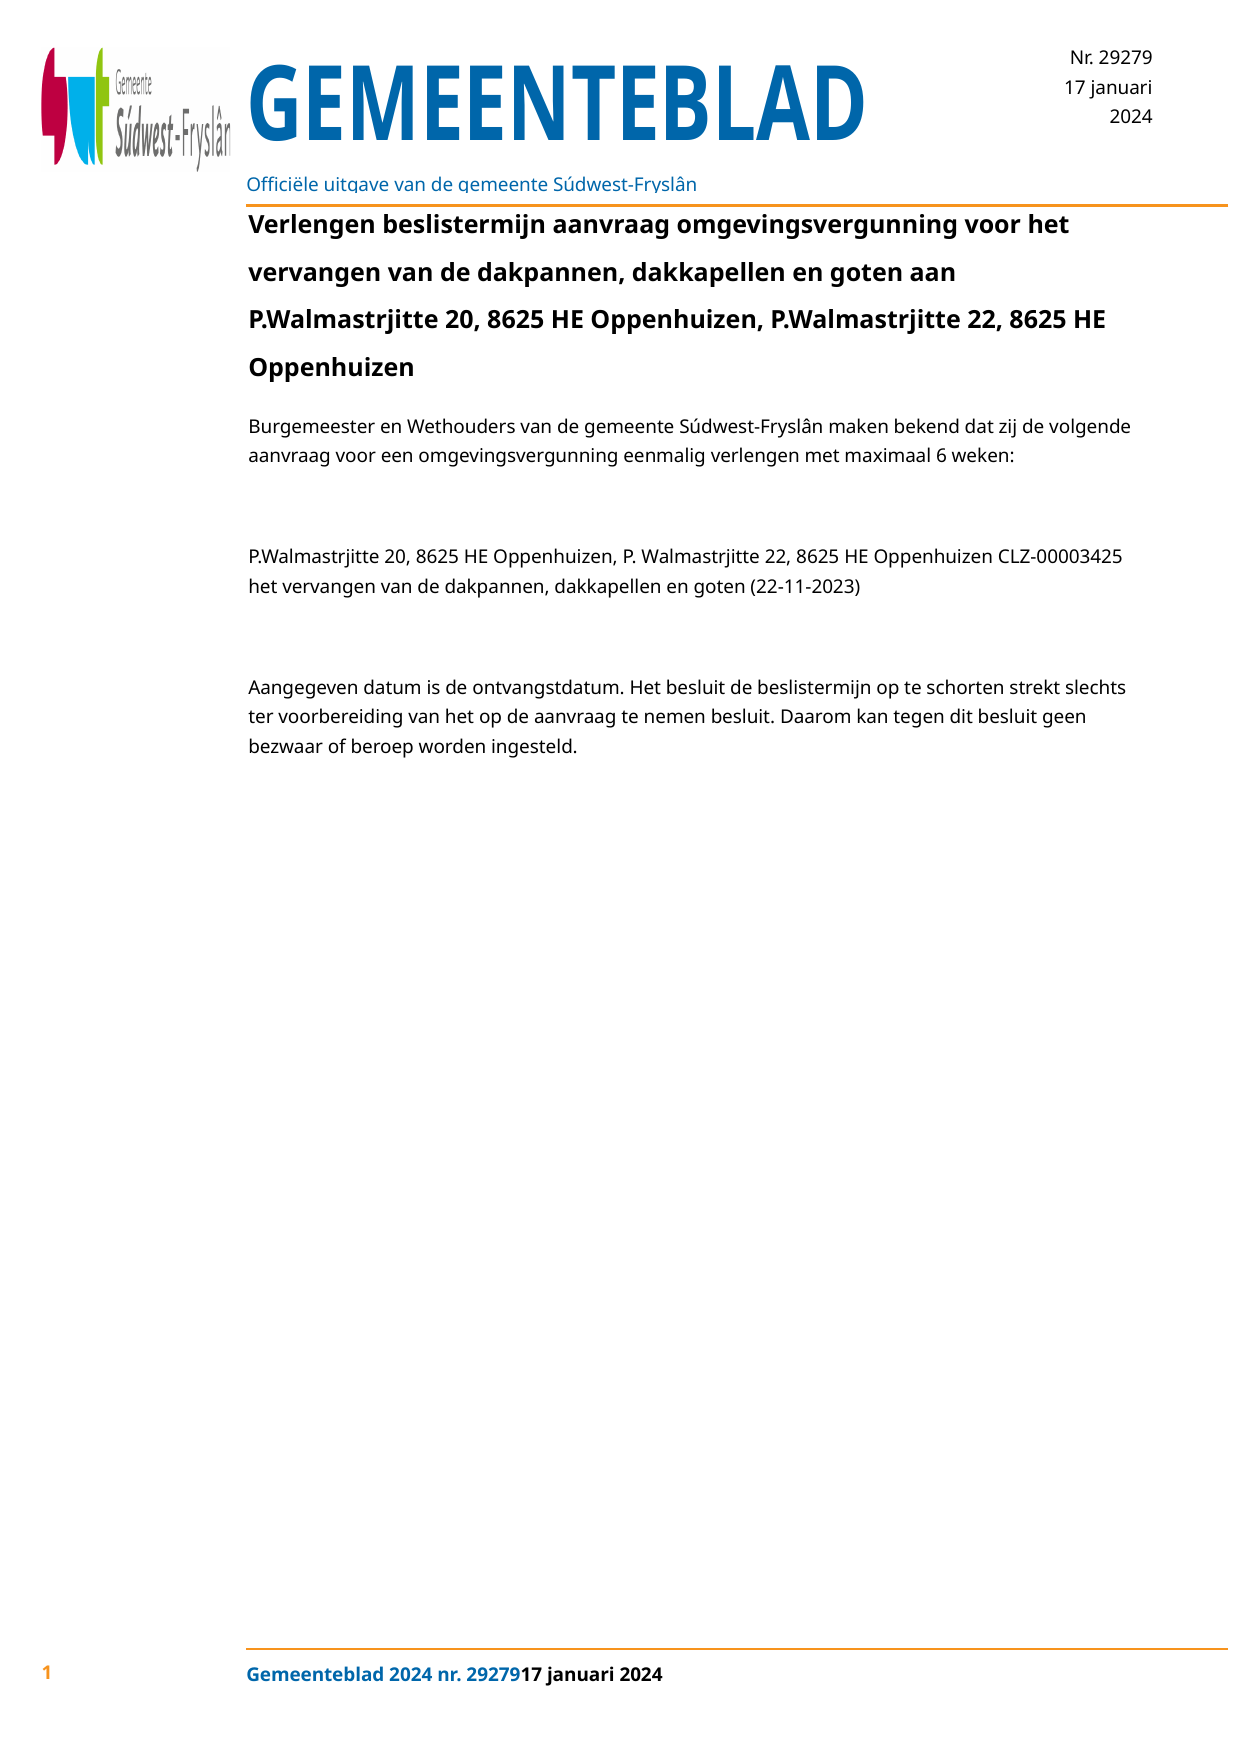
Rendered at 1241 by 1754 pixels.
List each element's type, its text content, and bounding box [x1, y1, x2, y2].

text Aangegeven datum is de ontvangstdatum. Het besluit de beslistermijn op te schorten strekt slechts ter voorbereiding van het op de aanvraag te nemen besluit. Daarom kan tegen dit besluit geen bezwaar of beroep worden ingesteld. [248, 674, 1152, 759]
text P.Walmastrjitte 20, 8625 HE Oppenhuizen, P. Walmastrjitte 22, 8625 HE Oppenhuizen CLZ-00003425 het vervangen van de dakpannen, dakkapellen en goten (22-11-2023) [248, 543, 1152, 599]
picture [41, 47, 231, 172]
text Verlengen beslistermijn aanvraag omgevingsvergunning voor het vervangen van de dakpannen, dakkapellen en goten aan P.Walmastrjitte 20, 8625 HE Oppenhuizen, P.Walmastrjitte 22, 8625 HE Oppenhuizen [248, 207, 1152, 384]
text Burgemeester en Wethouders van de gemeente Súdwest-Fryslân maken bekend dat zij de volgende aanvraag voor een omgevingsvergunning eenmalig verlengen met maximaal 6 weken: [248, 413, 1152, 468]
